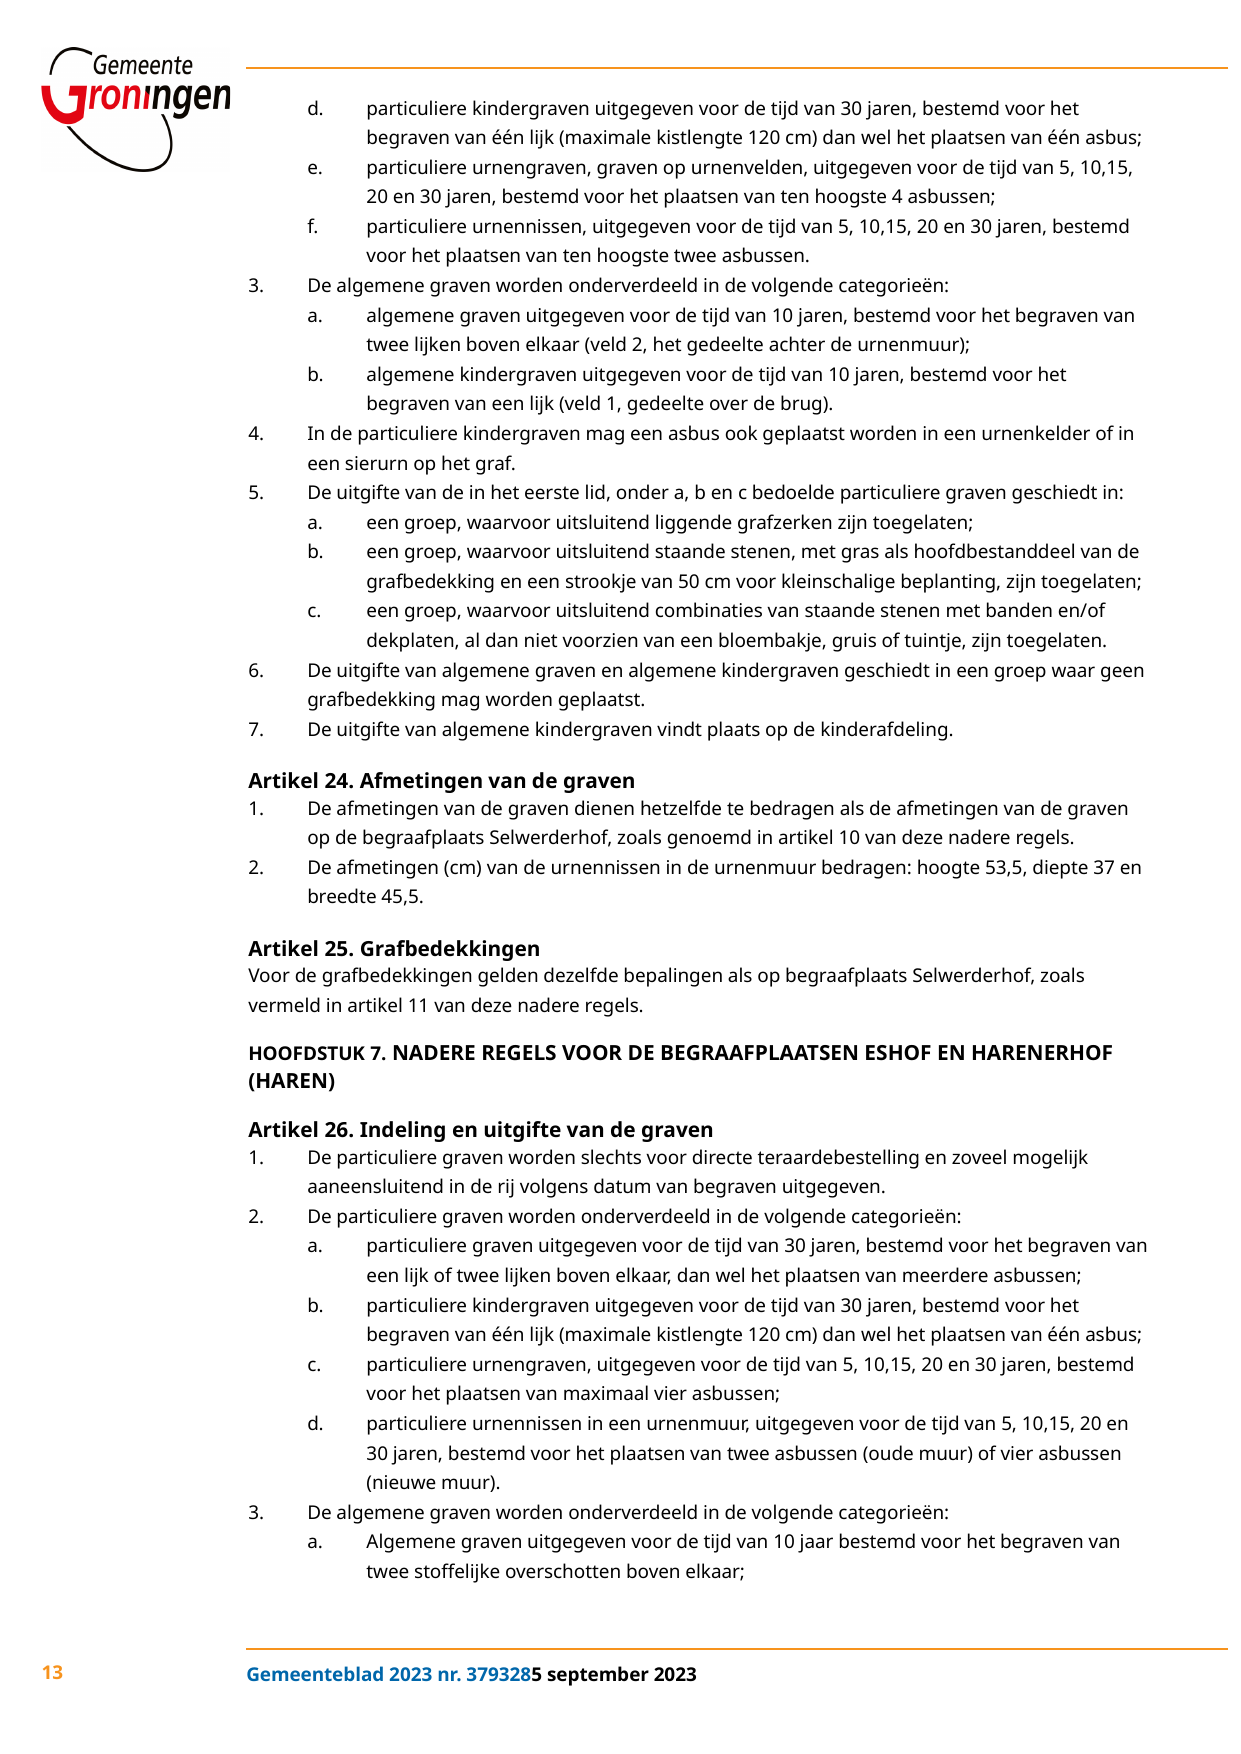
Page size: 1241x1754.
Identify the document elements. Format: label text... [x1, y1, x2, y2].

list een groep, waarvoor uitsluitend staande stenen, met gras als hoofdbestanddeel van de grafbedekking en een strookje van 50 cm voor kleinschalige beplanting, zijn toegelaten; [307, 538, 1152, 594]
list In de particuliere kindergraven mag een asbus ook geplaatst worden in een urnenkelder of in een sierurn op het graf. [248, 420, 1152, 476]
list particuliere urnennissen in een urnenmuur, uitgegeven voor de tijd van 5, 10,15, 20 en 30 jaren, bestemd voor het plaatsen van twee asbussen (oude muur) of vier asbussen (nieuwe muur). [307, 1410, 1152, 1495]
text Artikel 26. Indeling en uitgifte van de graven [248, 1115, 1152, 1144]
list particuliere graven uitgegeven voor de tijd van 30 jaren, bestemd voor het begraven van een lijk of twee lijken boven elkaar, dan wel het plaatsen van meerdere asbussen; [307, 1233, 1152, 1288]
list De particuliere graven worden onderverdeeld in de volgende categorieën: [248, 1203, 1152, 1229]
list De algemene graven worden onderverdeeld in de volgende categorieën: [248, 272, 1152, 298]
list De afmetingen van de graven dienen hetzelfde te bedragen als de afmetingen van de graven op de begraafplaats Selwerderhof, zoals genoemd in artikel 10 van deze nadere regels. [248, 795, 1152, 850]
list Algemene graven uitgegeven voor de tijd van 10 jaar bestemd voor het begraven van twee stoffelijke overschotten boven elkaar; [307, 1528, 1152, 1584]
list een groep, waarvoor uitsluitend combinaties van staande stenen met banden en/of dekplaten, al dan niet voorzien van een bloembakje, gruis of tuintje, zijn toegelaten. [307, 598, 1152, 653]
text Artikel 25. Grafbedekkingen [248, 934, 1152, 962]
list particuliere urnennissen, uitgegeven voor de tijd van 5, 10,15, 20 en 30 jaren, bestemd voor het plaatsen van ten hoogste twee asbussen. [307, 213, 1152, 268]
list particuliere urnengraven, uitgegeven voor de tijd van 5, 10,15, 20 en 30 jaren, bestemd voor het plaatsen van maximaal vier asbussen; [307, 1351, 1152, 1406]
list De afmetingen (cm) van de urnennissen in de urnenmuur bedragen: hoogte 53,5, diepte 37 en breedte 45,5. [248, 854, 1152, 909]
list De particuliere graven worden slechts voor directe teraardebestelling en zoveel mogelijk aaneensluitend in de rij volgens datum van begraven uitgegeven. [248, 1144, 1152, 1199]
list De algemene graven worden onderverdeeld in de volgende categorieën: [248, 1499, 1152, 1524]
text Voor de grafbedekkingen gelden dezelfde bepalingen als op begraafplaats Selwerderhof, zoals vermeld in artikel 11 van deze nadere regels. [248, 962, 1152, 1018]
list particuliere urnengraven, graven op urnenvelden, uitgegeven voor de tijd van 5, 10,15, 20 en 30 jaren, bestemd voor het plaatsen van ten hoogste 4 asbussen; [307, 154, 1152, 209]
picture [41, 47, 231, 172]
list een groep, waarvoor uitsluitend liggende grafzerken zijn toegelaten; [307, 509, 1152, 535]
list De uitgifte van de in het eerste lid, onder a, b en c bedoelde particuliere graven geschiedt in: [248, 479, 1152, 505]
list particuliere kindergraven uitgegeven voor de tijd van 30 jaren, bestemd voor het begraven van één lijk (maximale kistlengte 120 cm) dan wel het plaatsen van één asbus; [307, 1292, 1152, 1347]
text Artikel 24. Afmetingen van de graven [248, 766, 1152, 795]
list algemene kindergraven uitgegeven voor de tijd van 10 jaren, bestemd voor het begraven van een lijk (veld 1, gedeelte over de brug). [307, 361, 1152, 416]
list particuliere kindergraven uitgegeven voor de tijd van 30 jaren, bestemd voor het begraven van één lijk (maximale kistlengte 120 cm) dan wel het plaatsen van één asbus; [307, 95, 1152, 150]
list algemene graven uitgegeven voor de tijd van 10 jaren, bestemd voor het begraven van twee lijken boven elkaar (veld 2, het gedeelte achter de urnenmuur); [307, 302, 1152, 357]
list De uitgifte van algemene graven en algemene kindergraven geschiedt in een groep waar geen grafbedekking mag worden geplaatst. [248, 657, 1152, 712]
text HOOFDSTUK 7. NADERE REGELS VOOR DE BEGRAAFPLAATSEN ESHOF EN HARENERHOF (HAREN) [248, 1038, 1152, 1094]
list De uitgifte van algemene kindergraven vindt plaats op de kinderafdeling. [248, 716, 1152, 742]
